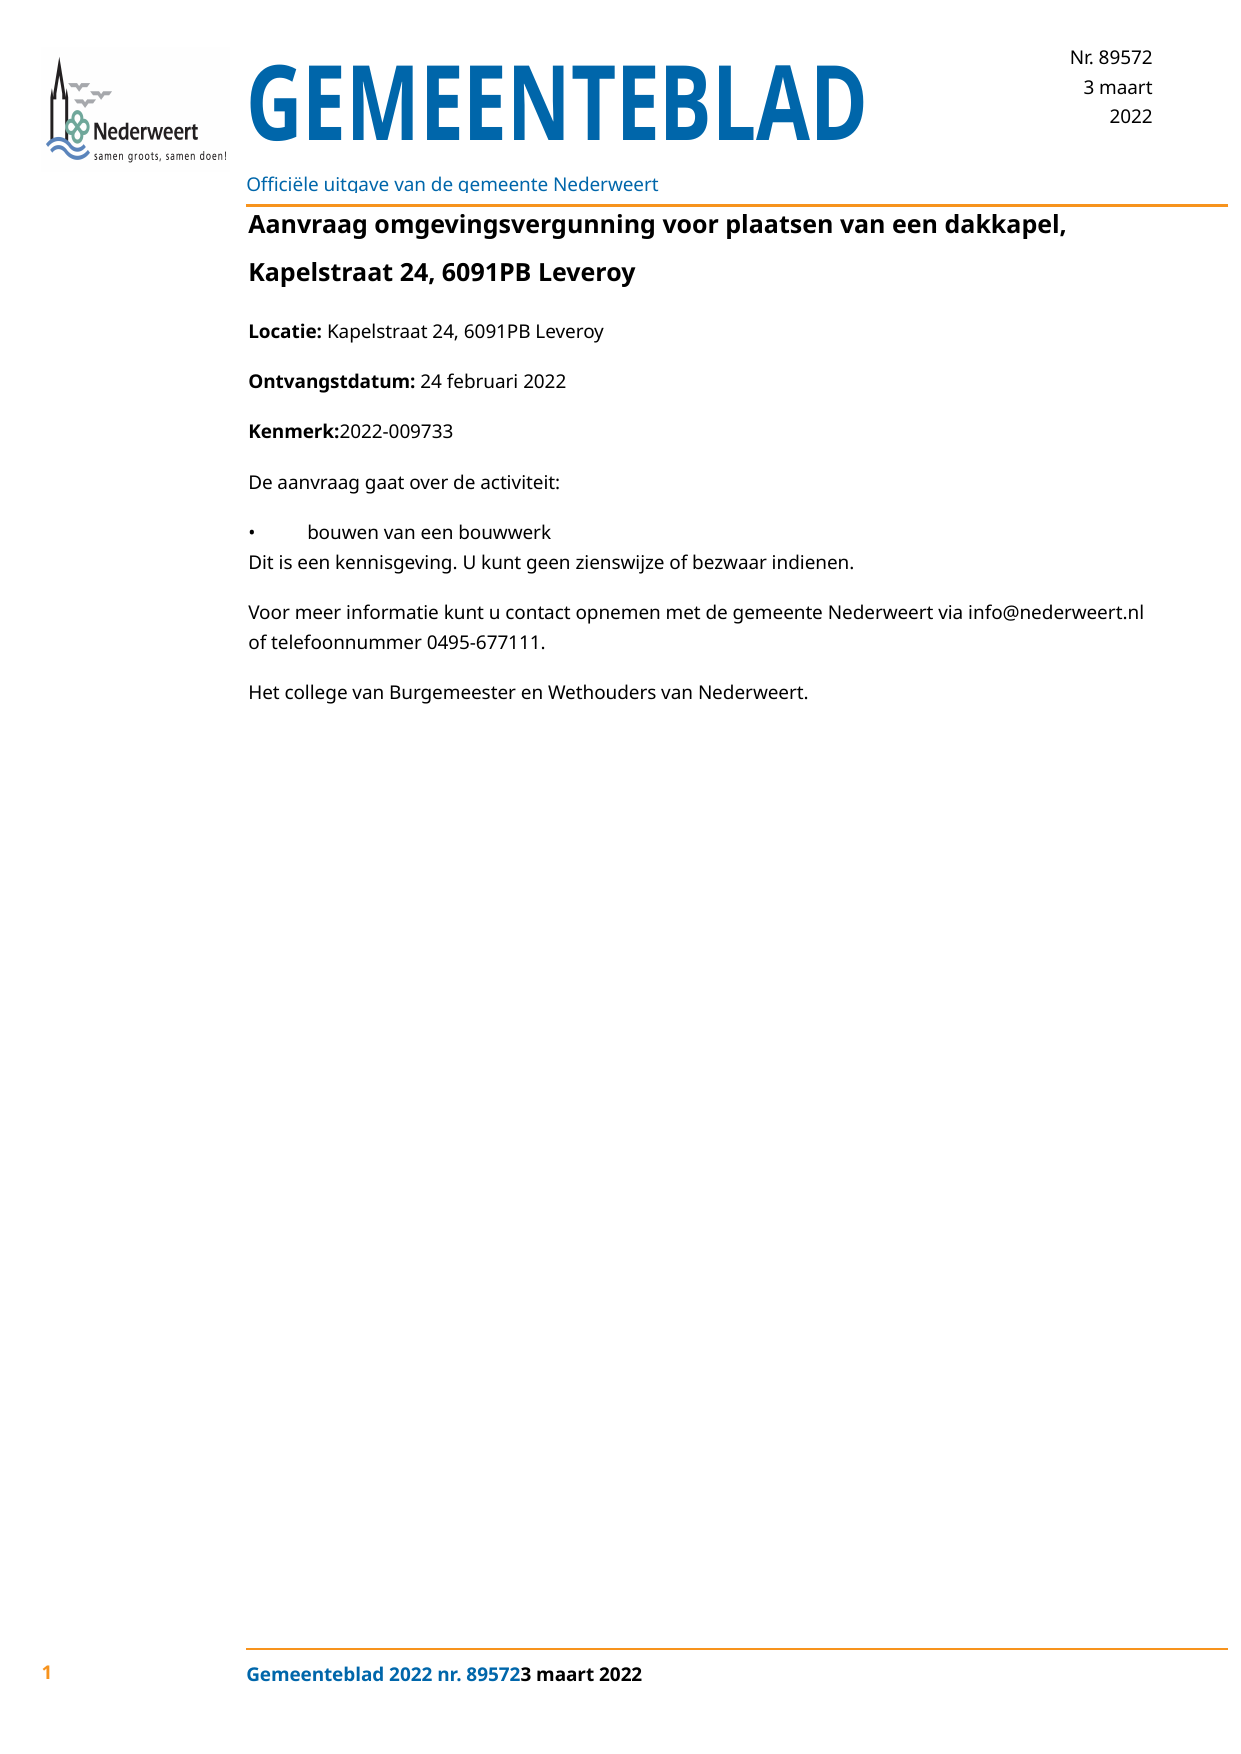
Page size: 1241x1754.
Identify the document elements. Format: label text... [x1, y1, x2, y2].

text Locatie: Kapelstraat 24, 6091PB Leveroy [248, 318, 1152, 344]
picture [41, 47, 231, 172]
list bouwen van een bouwwerk [248, 519, 1152, 545]
text De aanvraag gaat over de activiteit: [248, 469, 1152, 495]
text Ontvangstdatum: 24 februari 2022 [248, 368, 1152, 394]
text Dit is een kennisgeving. U kunt geen zienswijze of bezwaar indienen. [248, 549, 1152, 575]
text Het college van Burgemeester en Wethouders van Nederweert. [248, 679, 1152, 705]
text Voor meer informatie kunt u contact opnemen met de gemeente Nederweert via info@nederweert.nl of telefoonnummer 0495-677111. [248, 599, 1152, 655]
text Aanvraag omgevingsvergunning voor plaatsen van een dakkapel, Kapelstraat 24, 6091PB Leveroy [248, 207, 1152, 288]
text Kenmerk:2022-009733 [248, 419, 1152, 444]
